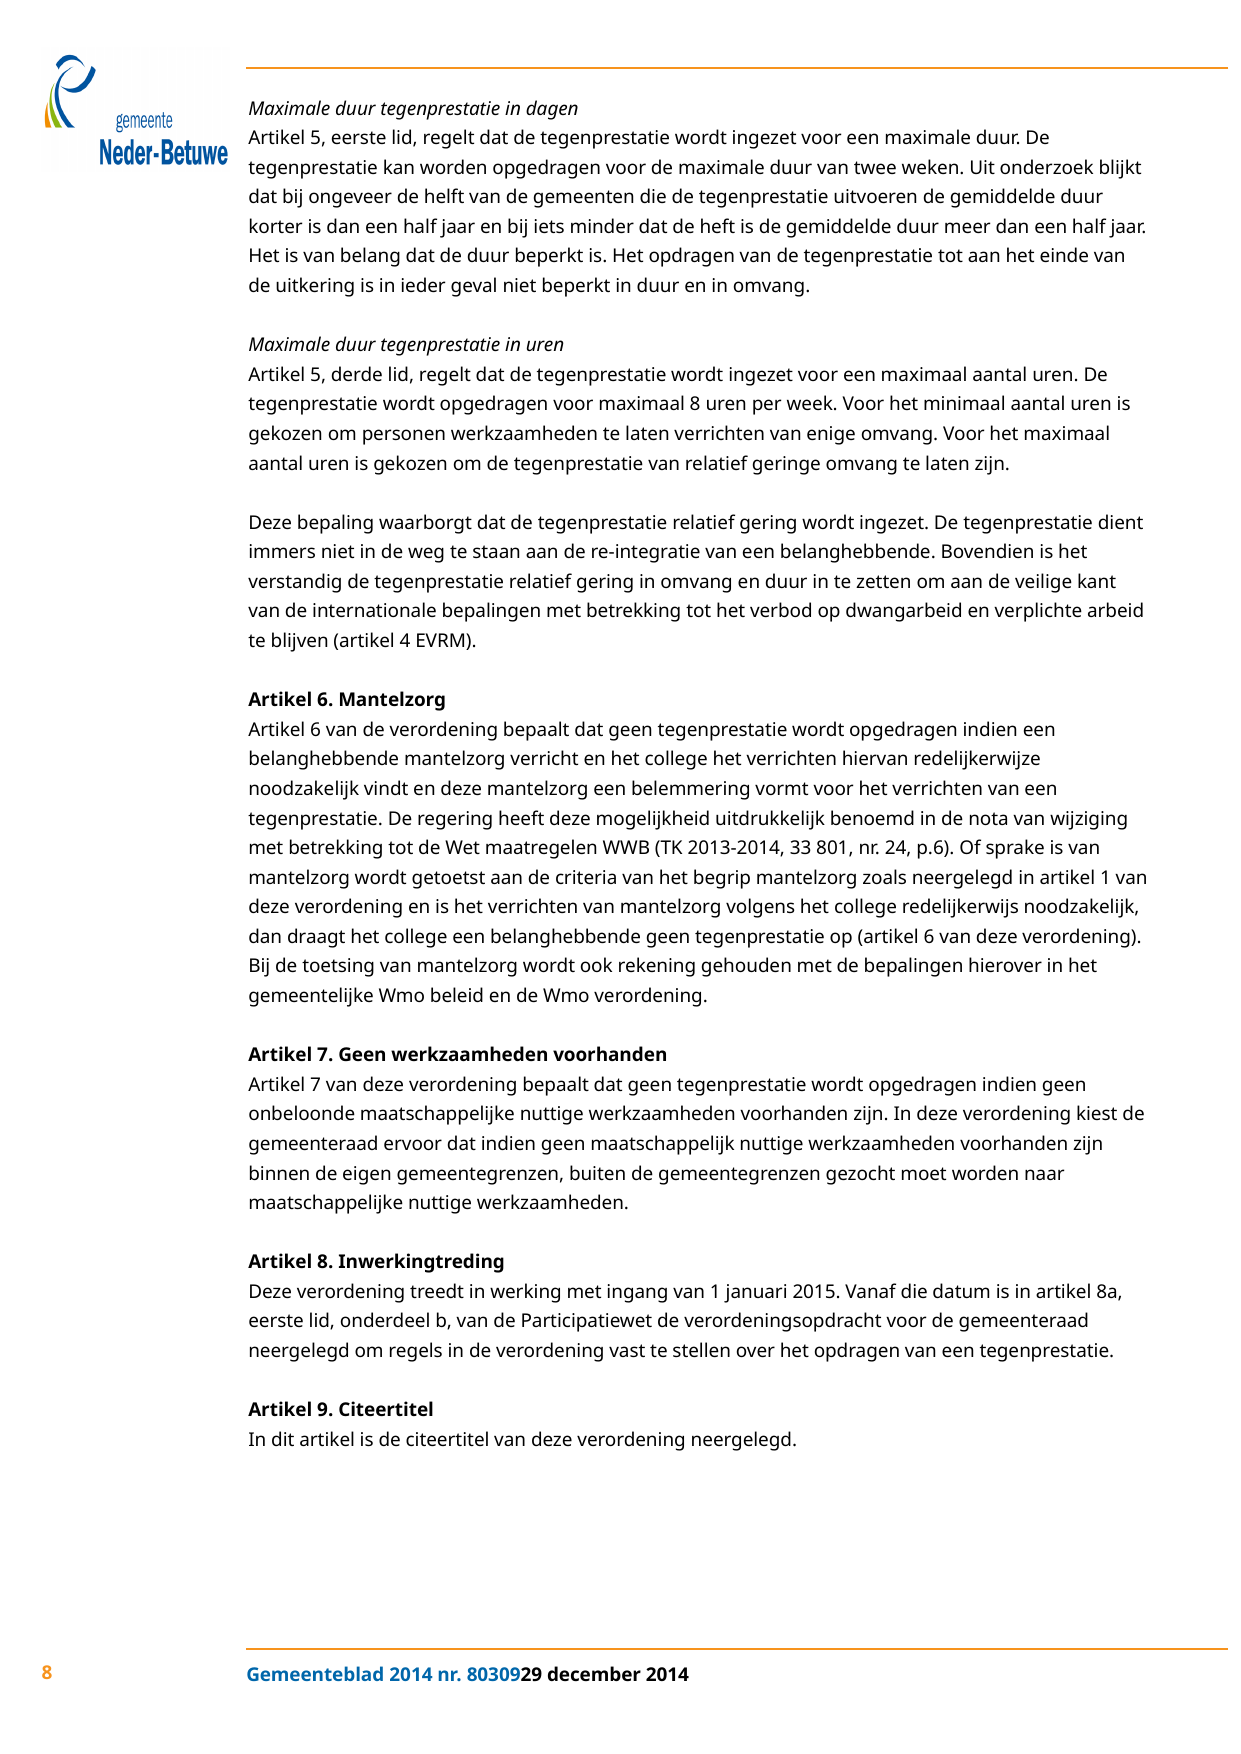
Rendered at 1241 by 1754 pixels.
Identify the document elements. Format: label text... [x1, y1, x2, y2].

text Maximale duur tegenprestatie in dagen [248, 95, 1152, 121]
text Artikel 6 van de verordening bepaalt dat geen tegenprestatie wordt opgedragen indien een belanghebbende mantelzorg verricht en het college het verrichten hiervan redelijkerwijze noodzakelijk vindt en deze mantelzorg een belemmering vormt voor het verrichten van een tegenprestatie. De regering heeft deze mogelijkheid uitdrukkelijk benoemd in de nota van wijziging met betrekking tot de Wet maatregelen WWB (TK 2013-2014, 33 801, nr. 24, p.6). Of sprake is van mantelzorg wordt getoetst aan de criteria van het begrip mantelzorg zoals neergelegd in artikel 1 van deze verordening en is het verrichten van mantelzorg volgens het college redelijkerwijs noodzakelijk, dan draagt het college een belanghebbende geen tegenprestatie op (artikel 6 van deze verordening). Bij de toetsing van mantelzorg wordt ook rekening gehouden met de bepalingen hierover in het gemeentelijke Wmo beleid en de Wmo verordening. [248, 716, 1152, 1008]
text Deze bepaling waarborgt dat de tegenprestatie relatief gering wordt ingezet. De tegenprestatie dient immers niet in de weg te staan aan de re-integratie van een belanghebbende. Bovendien is het verstandig de tegenprestatie relatief gering in omvang en duur in te zetten om aan de veilige kant van de internationale bepalingen met betrekking tot het verbod op dwangarbeid en verplichte arbeid te blijven (artikel 4 EVRM). [248, 509, 1152, 653]
text Artikel 9. Citeertitel [248, 1396, 1152, 1422]
text Maximale duur tegenprestatie in uren [248, 331, 1152, 357]
text Artikel 7. Geen werkzaamheden voorhanden [248, 1041, 1152, 1067]
picture [41, 47, 231, 172]
text Artikel 5, eerste lid, regelt dat de tegenprestatie wordt ingezet voor een maximale duur. De tegenprestatie kan worden opgedragen voor de maximale duur van twee weken. Uit onderzoek blijkt dat bij ongeveer de helft van de gemeenten die de tegenprestatie uitvoeren de gemiddelde duur korter is dan een half jaar en bij iets minder dat de heft is de gemiddelde duur meer dan een half jaar. Het is van belang dat de duur beperkt is. Het opdragen van de tegenprestatie tot aan het einde van de uitkering is in ieder geval niet beperkt in duur en in omvang. [248, 124, 1152, 298]
text In dit artikel is de citeertitel van deze verordening neergelegd. [248, 1426, 1152, 1452]
text Artikel 6. Mantelzorg [248, 686, 1152, 712]
text Artikel 7 van deze verordening bepaalt dat geen tegenprestatie wordt opgedragen indien geen onbeloonde maatschappelijke nuttige werkzaamheden voorhanden zijn. In deze verordening kiest de gemeenteraad ervoor dat indien geen maatschappelijk nuttige werkzaamheden voorhanden zijn binnen de eigen gemeentegrenzen, buiten de gemeentegrenzen gezocht moet worden naar maatschappelijke nuttige werkzaamheden. [248, 1071, 1152, 1215]
text Artikel 5, derde lid, regelt dat de tegenprestatie wordt ingezet voor een maximaal aantal uren. De tegenprestatie wordt opgedragen voor maximaal 8 uren per week. Voor het minimaal aantal uren is gekozen om personen werkzaamheden te laten verrichten van enige omvang. Voor het maximaal aantal uren is gekozen om de tegenprestatie van relatief geringe omvang te laten zijn. [248, 361, 1152, 476]
text Artikel 8. Inwerkingtreding [248, 1248, 1152, 1274]
text Deze verordening treedt in werking met ingang van 1 januari 2015. Vanaf die datum is in artikel 8a, eerste lid, onderdeel b, van de Participatiewet de verordeningsopdracht voor de gemeenteraad neergelegd om regels in de verordening vast te stellen over het opdragen van een tegenprestatie. [248, 1278, 1152, 1363]
